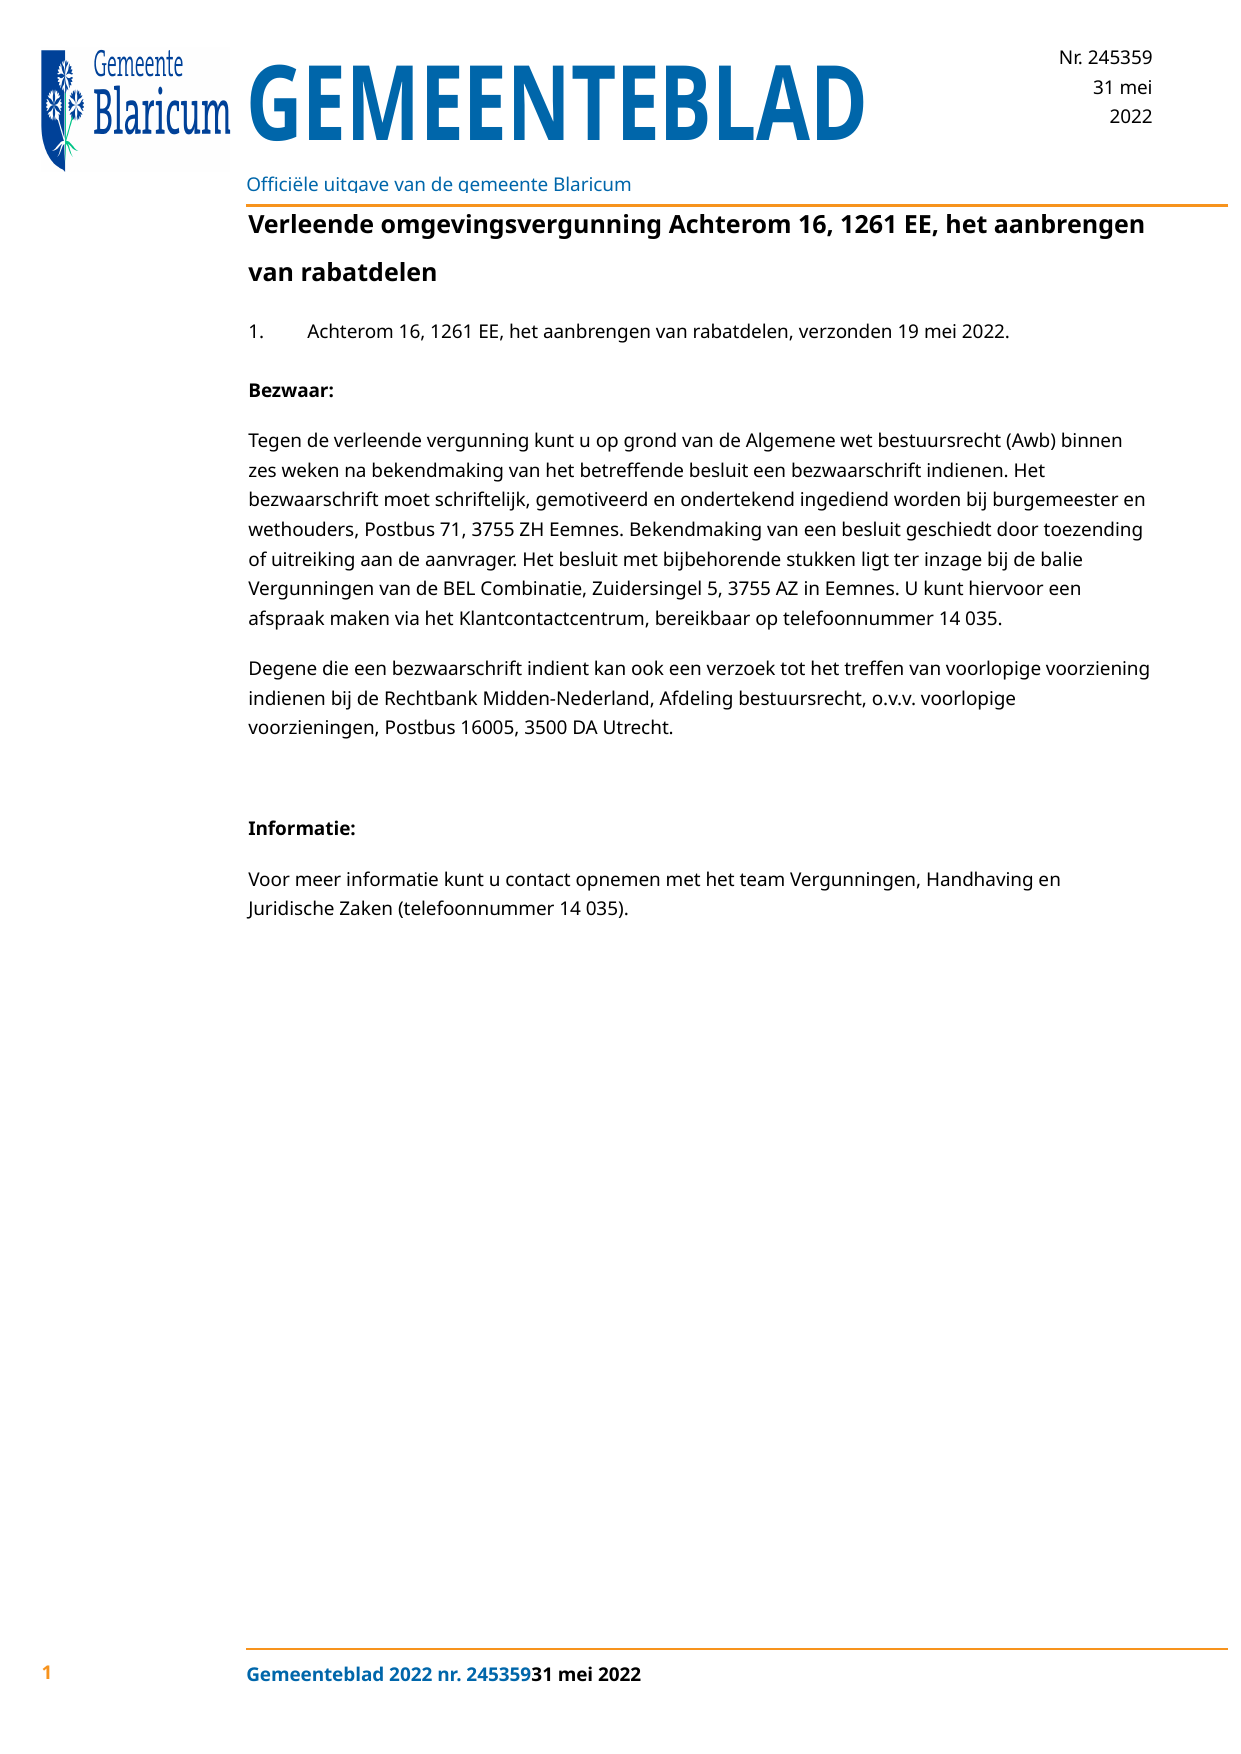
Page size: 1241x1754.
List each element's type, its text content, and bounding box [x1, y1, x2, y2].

list Achterom 16, 1261 EE, het aanbrengen van rabatdelen, verzonden 19 mei 2022. [248, 318, 1152, 344]
text Voor meer informatie kunt u contact opnemen met het team Vergunningen, Handhaving en Juridische Zaken (telefoonnummer 14 035). [248, 866, 1152, 921]
text Bezwaar: [248, 377, 1152, 403]
picture [41, 47, 231, 172]
text Informatie: [248, 815, 1152, 841]
text Verleende omgevingsvergunning Achterom 16, 1261 EE, het aanbrengen van rabatdelen [248, 207, 1152, 288]
text Degene die een bezwaarschrift indient kan ook een verzoek tot het treffen van voorlopige voorziening indienen bij de Rechtbank Midden-Nederland, Afdeling bestuursrecht, o.v.v. voorlopige voorzieningen, Postbus 16005, 3500 DA Utrecht. [248, 655, 1152, 740]
text Tegen de verleende vergunning kunt u op grond van de Algemene wet bestuursrecht (Awb) binnen zes weken na bekendmaking van het betreffende besluit een bezwaarschrift indienen. Het bezwaarschrift moet schriftelijk, gemotiveerd en ondertekend ingediend worden bij burgemeester en wethouders, Postbus 71, 3755 ZH Eemnes. Bekendmaking van een besluit geschiedt door toezending of uitreiking aan de aanvrager. Het besluit met bijbehorende stukken ligt ter inzage bij de balie Vergunningen van de BEL Combinatie, Zuidersingel 5, 3755 AZ in Eemnes. U kunt hiervoor een afspraak maken via het Klantcontactcentrum, bereikbaar op telefoonnummer 14 035. [248, 427, 1152, 631]
